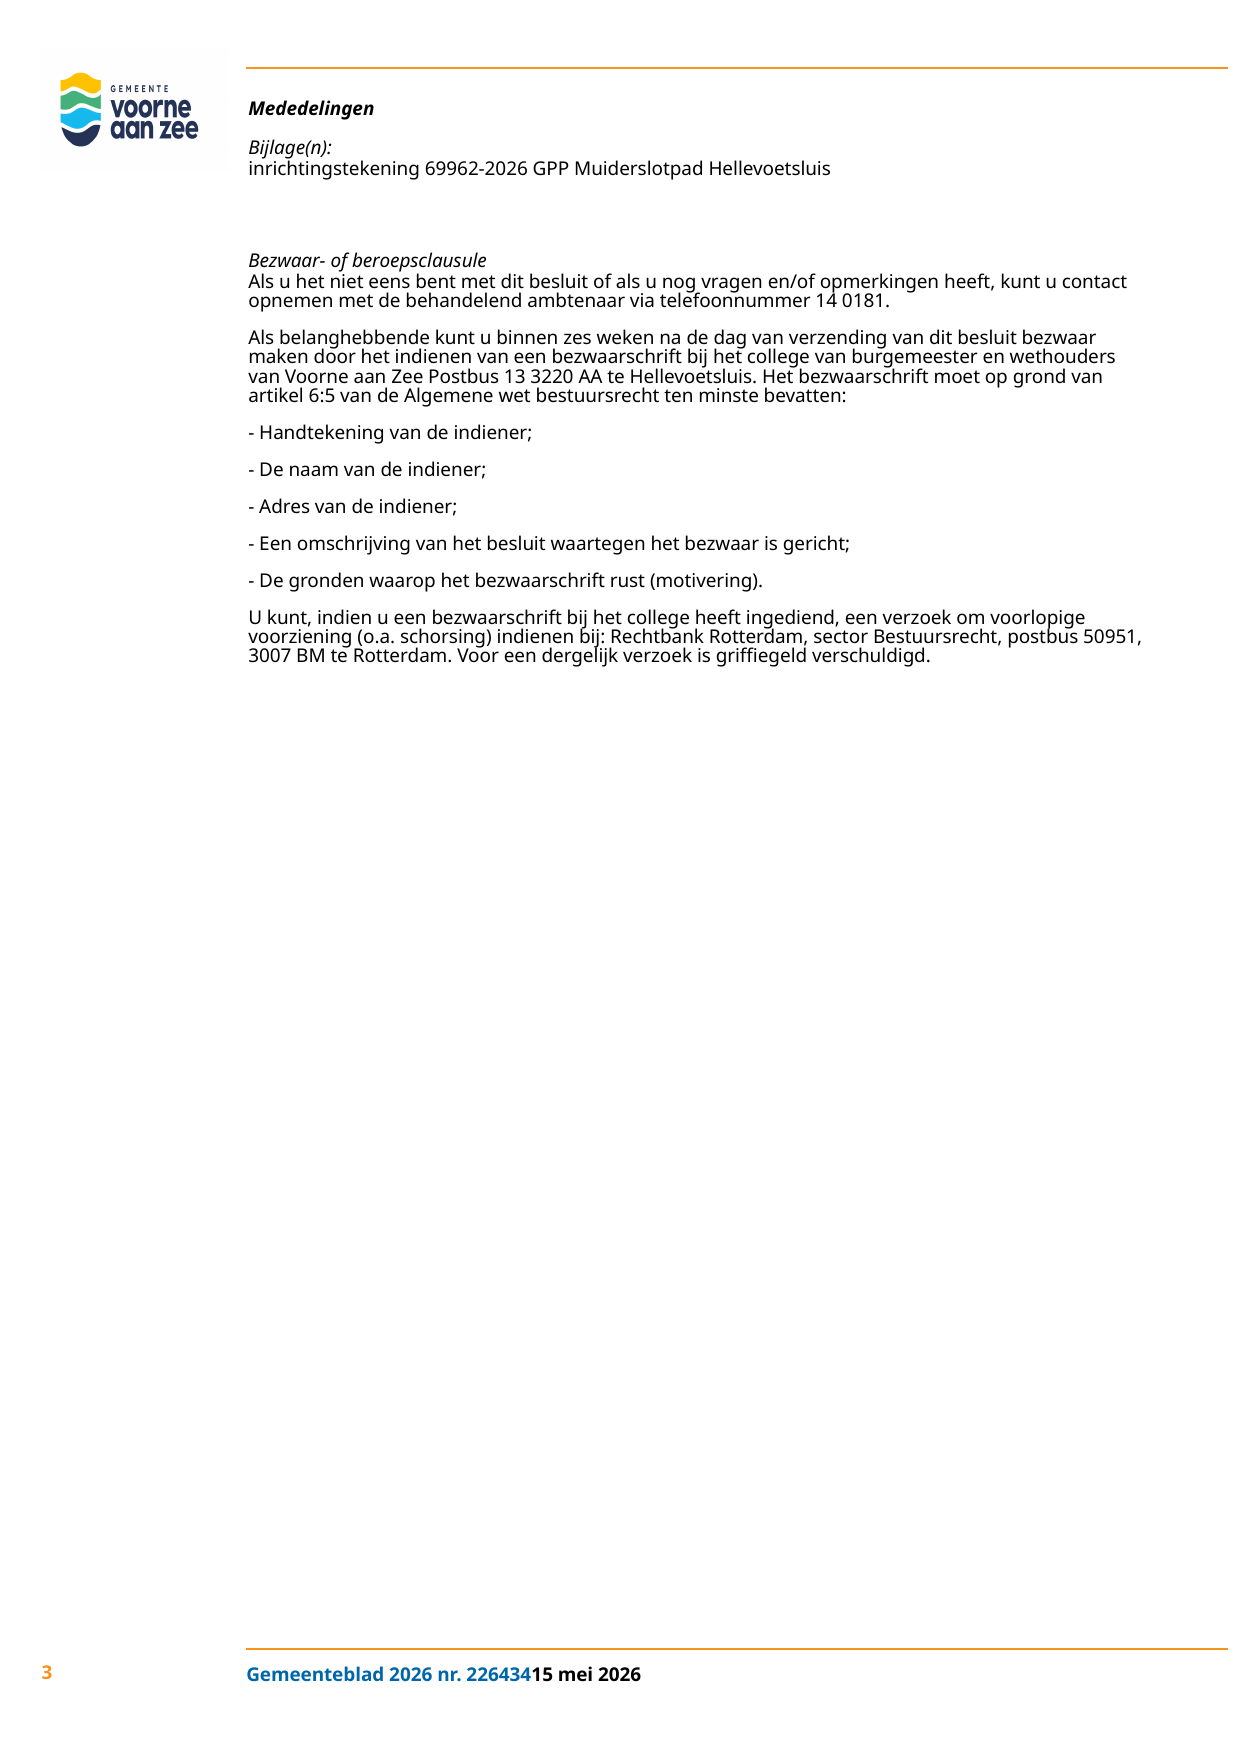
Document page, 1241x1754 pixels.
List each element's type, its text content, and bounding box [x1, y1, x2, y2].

text - De gronden waarop het bezwaarschrift rust (motivering). [248, 572, 1152, 591]
text U kunt, indien u een bezwaarschrift bij het college heeft ingediend, een verzoek om voorlopige voorziening (o.a. schorsing) indienen bij: Rechtbank Rotterdam, sector Bestuursrecht, postbus 50951, 3007 BM te Rotterdam. Voor een dergelijk verzoek is griffiegeld verschuldigd. [248, 609, 1152, 667]
picture [41, 47, 231, 172]
text Als u het niet eens bent met dit besluit of als u nog vragen en/of opmerkingen heeft, kunt u contact opnemen met de behandelend ambtenaar via telefoonnummer 14 0181. [248, 273, 1152, 312]
text - Handtekening van de indiener; [248, 424, 1152, 443]
text Mededelingen [248, 95, 1152, 121]
text - De naam van de indiener; [248, 461, 1152, 480]
text Bezwaar- of beroepsclausule [248, 247, 1152, 273]
text - Adres van de indiener; [248, 498, 1152, 517]
text Als belanghebbende kunt u binnen zes weken na de dag van verzending van dit besluit bezwaar maken door het indienen van een bezwaarschrift bij het college van burgemeester en wethouders van Voorne aan Zee Postbus 13 3220 AA te Hellevoetsluis. Het bezwaarschrift moet op grond van artikel 6:5 van de Algemene wet bestuursrecht ten minste bevatten: [248, 329, 1152, 406]
text - Een omschrijving van het besluit waartegen het bezwaar is gericht; [248, 535, 1152, 554]
text Bijlage(n): [248, 134, 1152, 160]
text inrichtingstekening 69962-2026 GPP Muiderslotpad Hellevoetsluis [248, 160, 1152, 179]
